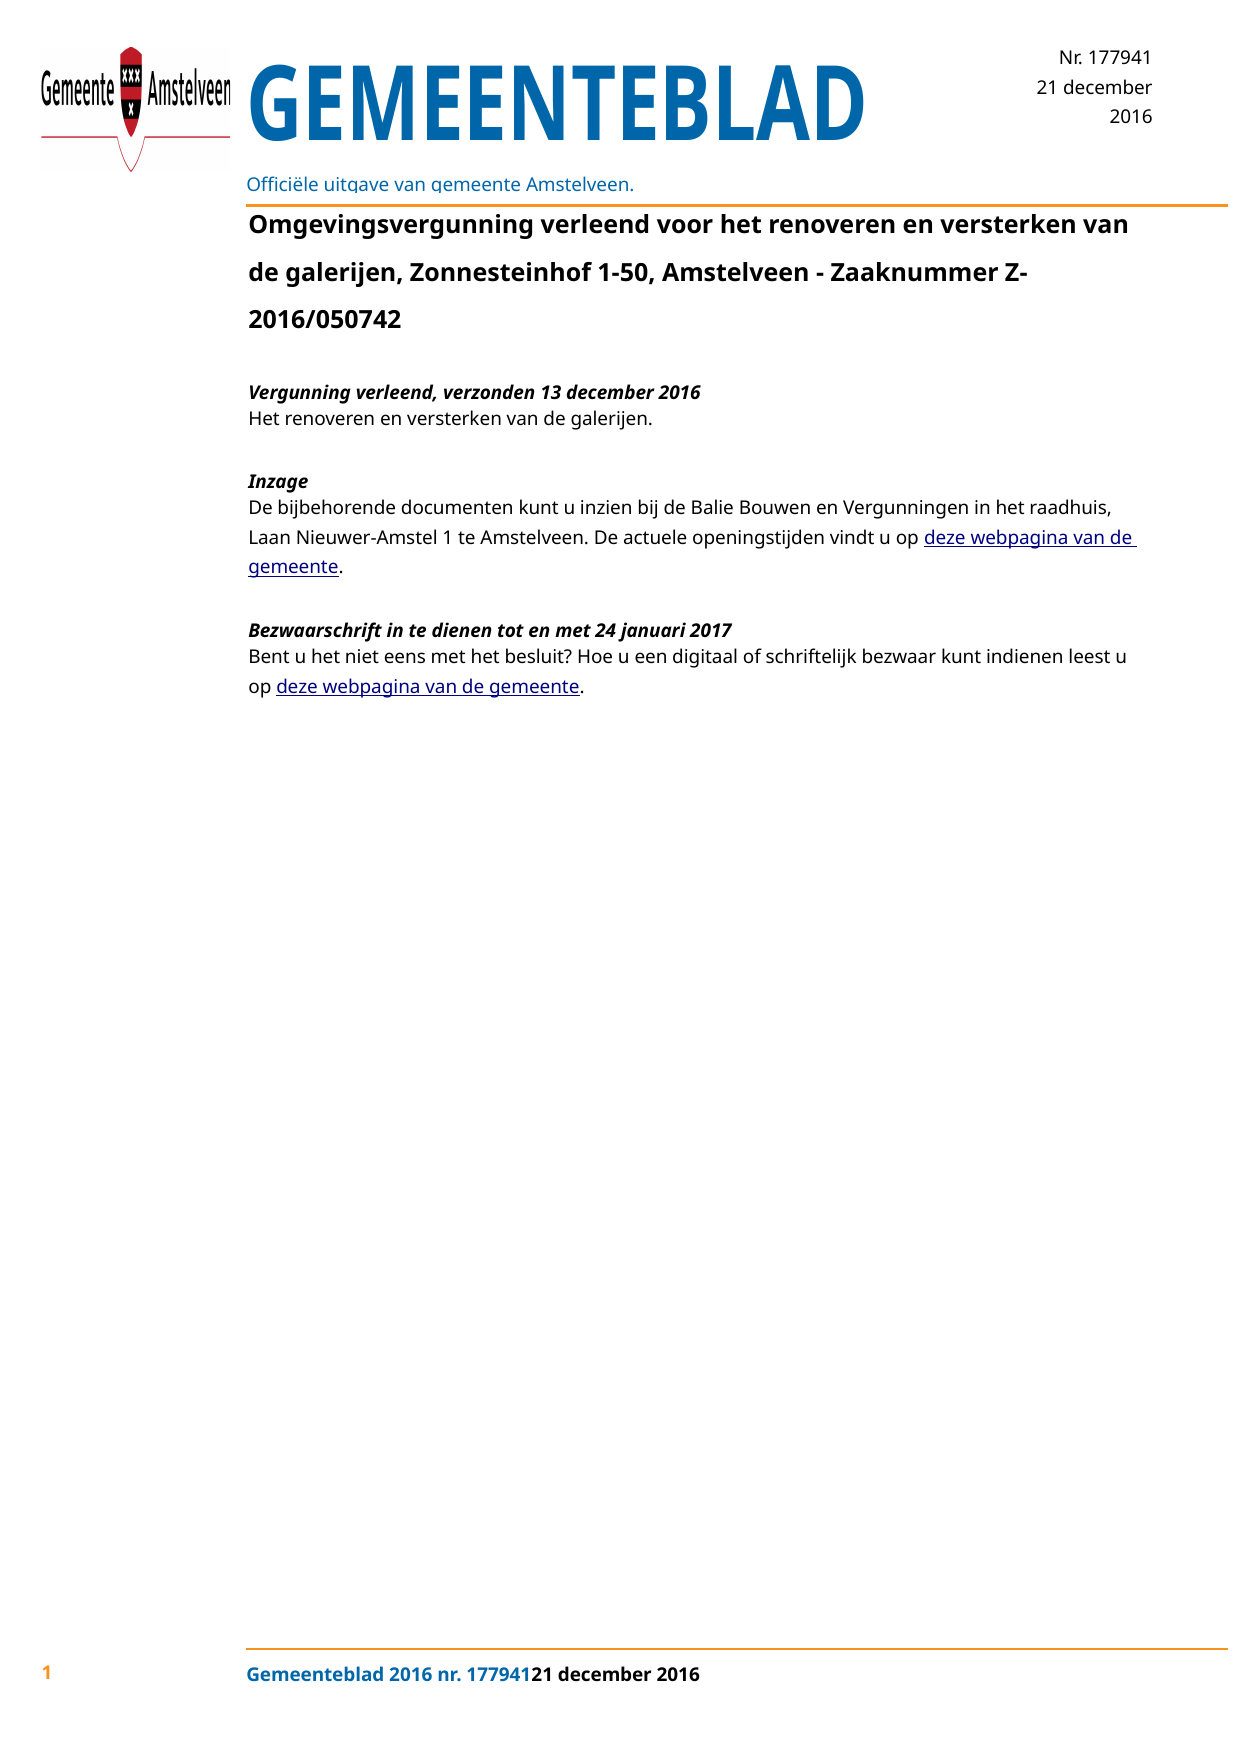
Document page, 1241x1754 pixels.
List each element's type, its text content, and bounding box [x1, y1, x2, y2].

text Omgevingsvergunning verleend voor het renoveren en versterken van de galerijen, Zonnesteinhof 1-50, Amstelveen - Zaaknummer Z-2016/050742 [248, 207, 1152, 336]
text Vergunning verleend, verzonden 13 december 2016 [248, 379, 1152, 405]
text De bijbehorende documenten kunt u inzien bij de Balie Bouwen en Vergunningen in het raadhuis, Laan Nieuwer-Amstel 1 te Amstelveen. De actuele openingstijden vindt u op deze webpagina van de gemeente. [248, 494, 1152, 579]
text Inzage [248, 469, 1152, 494]
picture [41, 47, 231, 172]
text Bent u het niet eens met het besluit? Hoe u een digitaal of schriftelijk bezwaar kunt indienen leest u op deze webpagina van de gemeente. [248, 643, 1152, 699]
text Bezwaarschrift in te dienen tot en met 24 januari 2017 [248, 618, 1152, 643]
text Het renoveren en versterken van de galerijen. [248, 405, 1152, 431]
